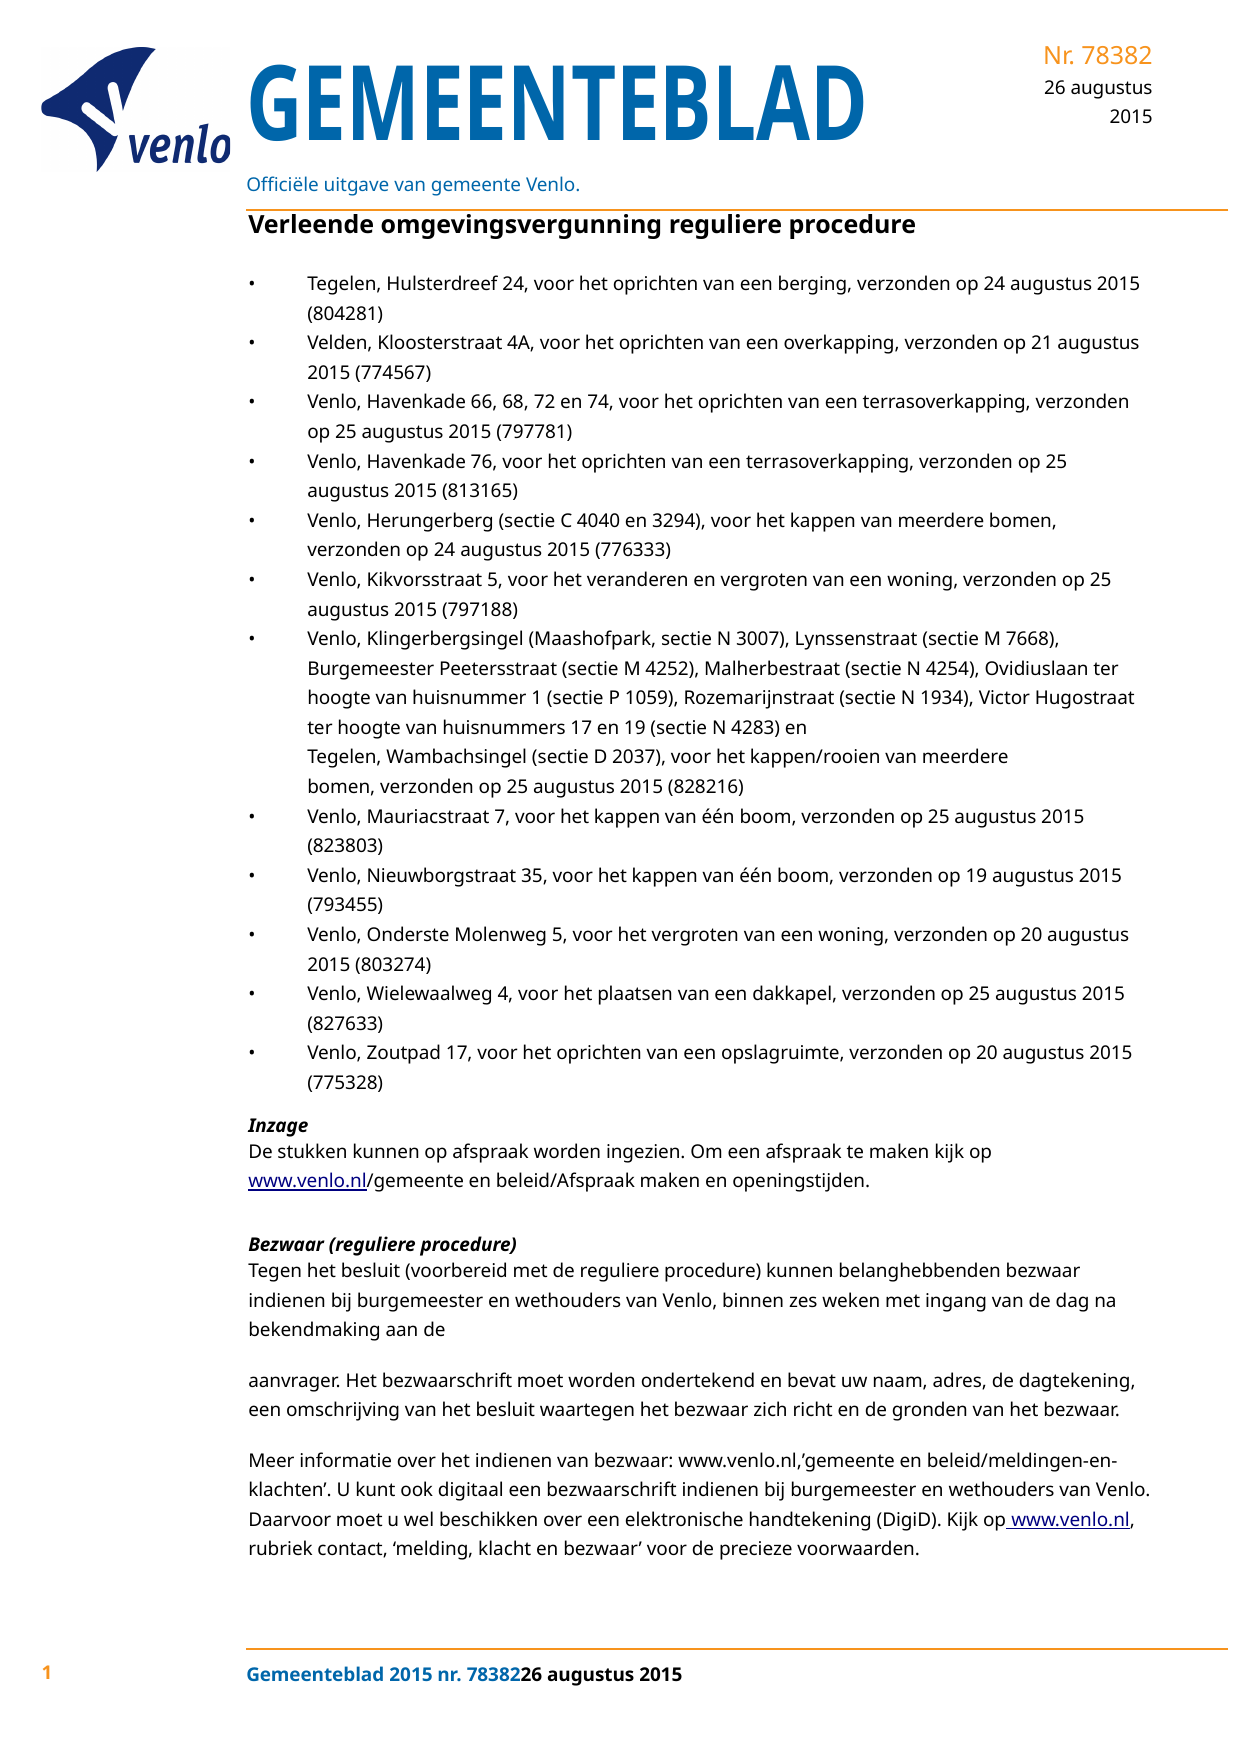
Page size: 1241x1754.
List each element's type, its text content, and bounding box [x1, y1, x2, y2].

list Venlo, Onderste Molenweg 5, voor het vergroten van een woning, verzonden op 20 augustus 2015 (803274) [248, 921, 1152, 976]
list Venlo, Herungerberg (sectie C 4040 en 3294), voor het kappen van meerdere bomen, verzonden op 24 augustus 2015 (776333) [248, 507, 1152, 562]
text Inzage [248, 1112, 1152, 1138]
list Venlo, Zoutpad 17, voor het oprichten van een opslagruimte, verzonden op 20 augustus 2015 (775328) [248, 1039, 1152, 1095]
picture [41, 47, 231, 172]
list Venlo, Klingerbergsingel (Maashofpark, sectie N 3007), Lynssenstraat (sectie M 7668), Burgemeester Peetersstraat (sectie M 4252), Malherbestraat (sectie N 4254), Ovidiuslaan ter hoogte van huisnummer 1 (sectie P 1059), Rozemarijnstraat (sectie N 1934), Victor Hugostraat ter hoogte van huisnummers 17 en 19 (sectie N 4283) en [248, 625, 1152, 740]
list Venlo, Havenkade 76, voor het oprichten van een terrasoverkapping, verzonden op 25 augustus 2015 (813165) [248, 448, 1152, 503]
text Tegen het besluit (voorbereid met de reguliere procedure) kunnen belanghebbenden bezwaar indienen bij burgemeester en wethouders van Venlo, binnen zes weken met ingang van de dag na bekendmaking aan de [248, 1257, 1152, 1342]
list Tegelen, Wambachsingel (sectie D 2037), voor het kappen/rooien van meerdere [248, 744, 1152, 769]
list bomen, verzonden op 25 augustus 2015 (828216) [248, 773, 1152, 799]
list Venlo, Wielewaalweg 4, voor het plaatsen van een dakkapel, verzonden op 25 augustus 2015 (827633) [248, 980, 1152, 1036]
list Tegelen, Hulsterdreef 24, voor het oprichten van een berging, verzonden op 24 augustus 2015 (804281) [248, 270, 1152, 326]
list Venlo, Havenkade 66, 68, 72 en 74, voor het oprichten van een terrasoverkapping, verzonden op 25 augustus 2015 (797781) [248, 389, 1152, 444]
text De stukken kunnen op afspraak worden ingezien. Om een afspraak te maken kijk op www.venlo.nl/gemeente en beleid/Afspraak maken en openingstijden. [248, 1138, 1152, 1193]
list Venlo, Nieuwborgstraat 35, voor het kappen van één boom, verzonden op 19 augustus 2015 (793455) [248, 862, 1152, 917]
text Bezwaar (reguliere procedure) [248, 1231, 1152, 1257]
list Venlo, Mauriacstraat 7, voor het kappen van één boom, verzonden op 25 augustus 2015 (823803) [248, 803, 1152, 858]
list Venlo, Kikvorsstraat 5, voor het veranderen en vergroten van een woning, verzonden op 25 augustus 2015 (797188) [248, 566, 1152, 621]
list Velden, Kloosterstraat 4A, voor het oprichten van een overkapping, verzonden op 21 augustus 2015 (774567) [248, 329, 1152, 385]
text Meer informatie over het indienen van bezwaar: www.venlo.nl,’gemeente en beleid/meldingen-en-klachten’. U kunt ook digitaal een bezwaarschrift indienen bij burgemeester en wethouders van Venlo. Daarvoor moet u wel beschikken over een elektronische handtekening (DigiD). Kijk op www.venlo.nl, rubriek contact, ‘melding, klacht en bezwaar’ voor de precieze voorwaarden. [248, 1447, 1152, 1561]
text Verleende omgevingsvergunning reguliere procedure [248, 211, 1152, 241]
text aanvrager. Het bezwaarschrift moet worden ondertekend en bevat uw naam, adres, de dagtekening, een omschrijving van het besluit waartegen het bezwaar zich richt en de gronden van het bezwaar. [248, 1367, 1152, 1422]
